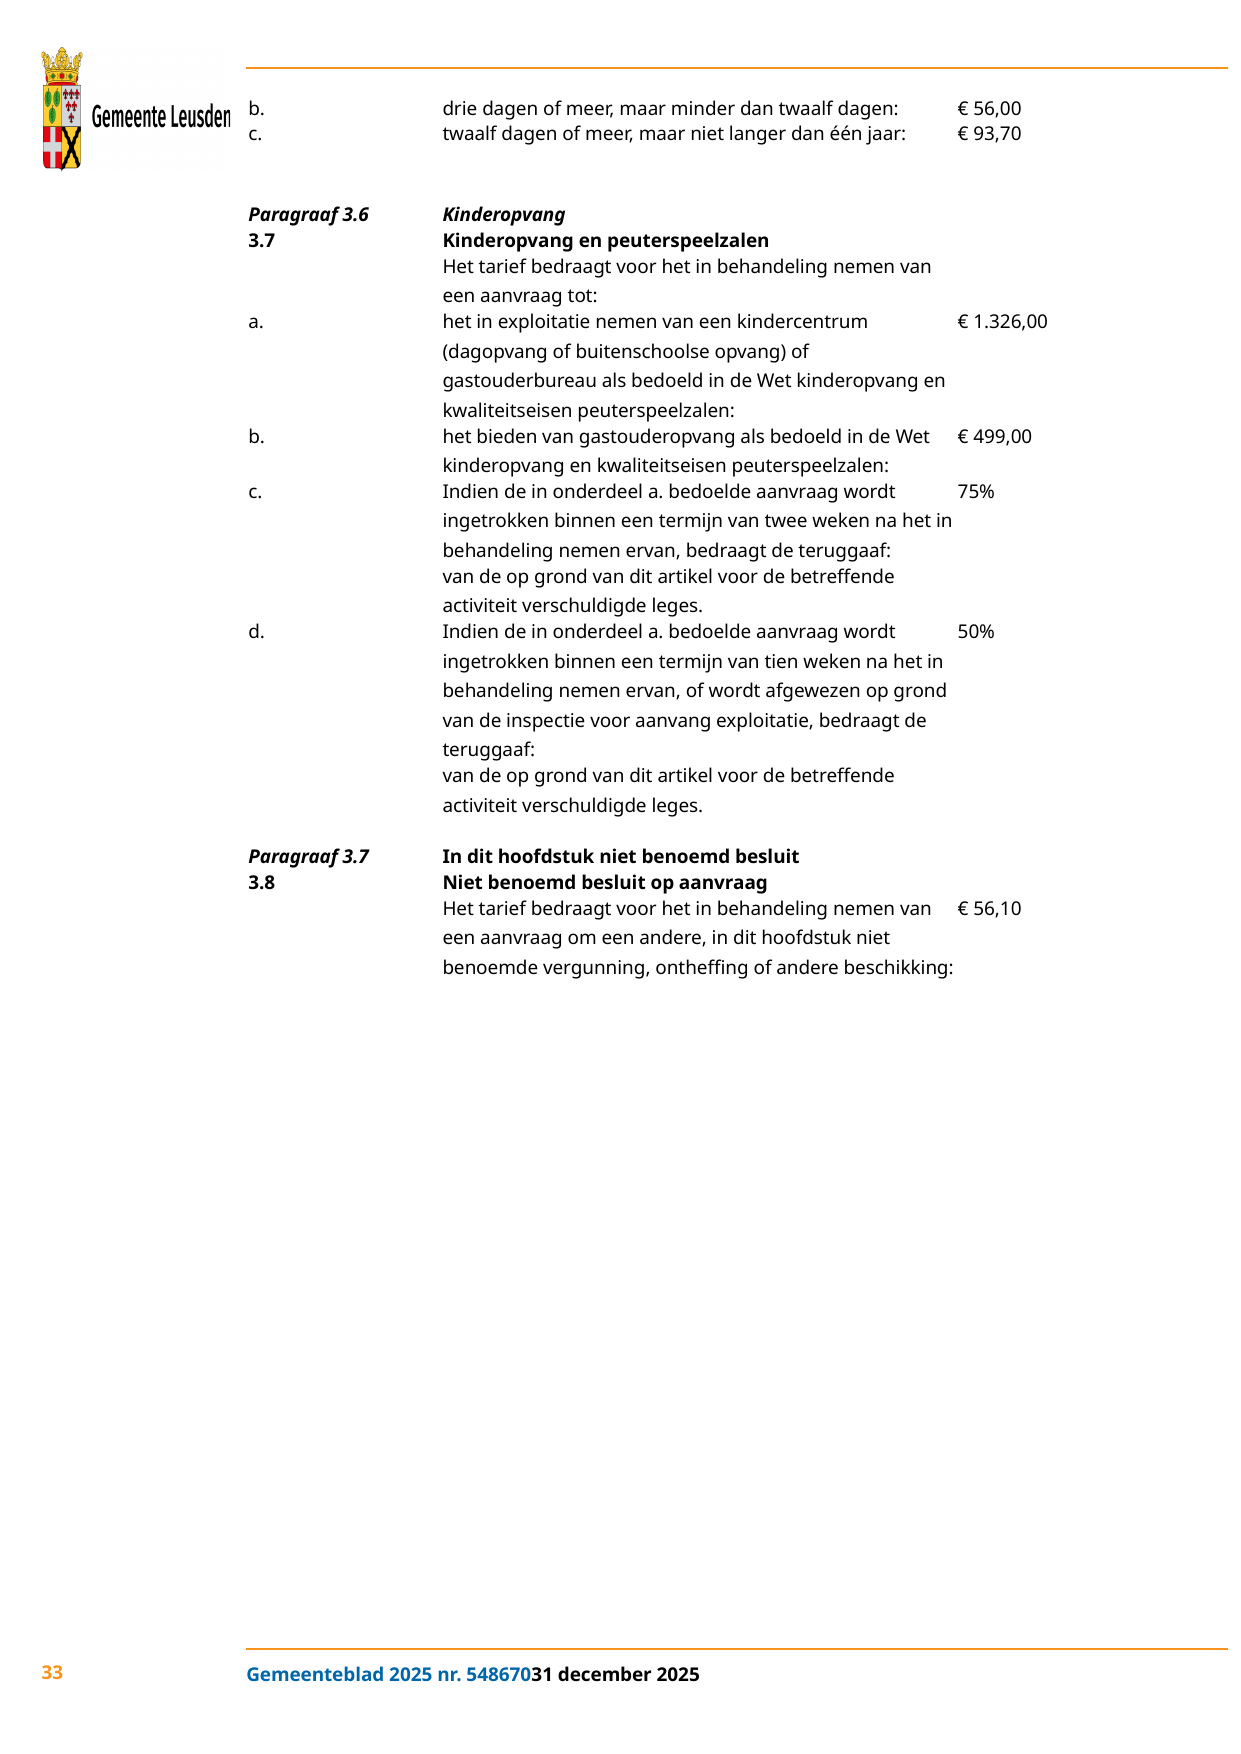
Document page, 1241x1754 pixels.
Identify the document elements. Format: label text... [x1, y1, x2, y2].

table_cell 3.7 [248, 227, 442, 253]
table_cell € 93,70 [958, 121, 1152, 146]
table_cell [248, 563, 442, 618]
table_cell c. [248, 478, 442, 563]
table_cell [958, 227, 1152, 253]
table_cell Het tarief bedraagt voor het in behandeling nemen van een aanvraag om een andere, in dit hoofdstuk niet benoemde vergunning, ontheffing of andere beschikking: [442, 895, 957, 980]
table_cell Het tarief bedraagt voor het in behandeling nemen van een aanvraag tot: [442, 253, 957, 308]
table_cell € 1.326,00 [958, 308, 1152, 423]
table_cell Kinderopvang [442, 202, 957, 227]
table_cell Indien de in onderdeel a. bedoelde aanvraag wordt ingetrokken binnen een termijn van twee weken na het in behandeling nemen ervan, bedraagt de teruggaaf: [442, 478, 957, 563]
picture [41, 47, 231, 172]
table_cell het in exploitatie nemen van een kindercentrum (dagopvang of buitenschoolse opvang) of gastouderbureau als bedoeld in de Wet kinderopvang en kwaliteitseisen peuterspeelzalen: [442, 308, 957, 423]
table_cell € 56,00 [958, 95, 1152, 121]
table_cell [958, 869, 1152, 895]
table_cell Kinderopvang en peuterspeelzalen [442, 227, 957, 253]
table_cell In dit hoofdstuk niet benoemd besluit [442, 844, 957, 869]
table_cell [442, 818, 957, 843]
table_cell [248, 253, 442, 308]
table_cell Indien de in onderdeel a. bedoelde aanvraag wordt ingetrokken binnen een termijn van tien weken na het in behandeling nemen ervan, of wordt afgewezen op grond van de inspectie voor aanvang exploitatie, bedraagt de teruggaaf: [442, 618, 957, 762]
table_cell Niet benoemd besluit op aanvraag [442, 869, 957, 895]
table_cell 3.8 [248, 869, 442, 895]
table_cell [958, 844, 1152, 869]
table_cell [248, 818, 442, 843]
table_cell [442, 146, 957, 202]
table_cell c. [248, 121, 442, 146]
table_cell b. [248, 95, 442, 121]
table_cell b. [248, 423, 442, 478]
table_cell twaalf dagen of meer, maar niet langer dan één jaar: [442, 121, 957, 146]
table_cell 50% [958, 618, 1152, 762]
table_cell [958, 818, 1152, 843]
table_cell Paragraaf 3.6 [248, 202, 442, 227]
table_cell het bieden van gastouderopvang als bedoeld in de Wet kinderopvang en kwaliteitseisen peuterspeelzalen: [442, 423, 957, 478]
table_cell € 499,00 [958, 423, 1152, 478]
table_cell [958, 202, 1152, 227]
table_cell a. [248, 308, 442, 423]
table_cell [958, 763, 1152, 818]
table_cell drie dagen of meer, maar minder dan twaalf dagen: [442, 95, 957, 121]
table_cell [248, 895, 442, 980]
table_cell [248, 763, 442, 818]
table_cell 75% [958, 478, 1152, 563]
table_cell van de op grond van dit artikel voor de betreffende activiteit verschuldigde leges. [442, 563, 957, 618]
table_cell d. [248, 618, 442, 762]
table_cell van de op grond van dit artikel voor de betreffende activiteit verschuldigde leges. [442, 763, 957, 818]
table_cell € 56,10 [958, 895, 1152, 980]
table_cell Paragraaf 3.7 [248, 844, 442, 869]
table_cell [958, 146, 1152, 202]
table_cell [958, 253, 1152, 308]
table_cell [248, 146, 442, 202]
table_cell [958, 563, 1152, 618]
